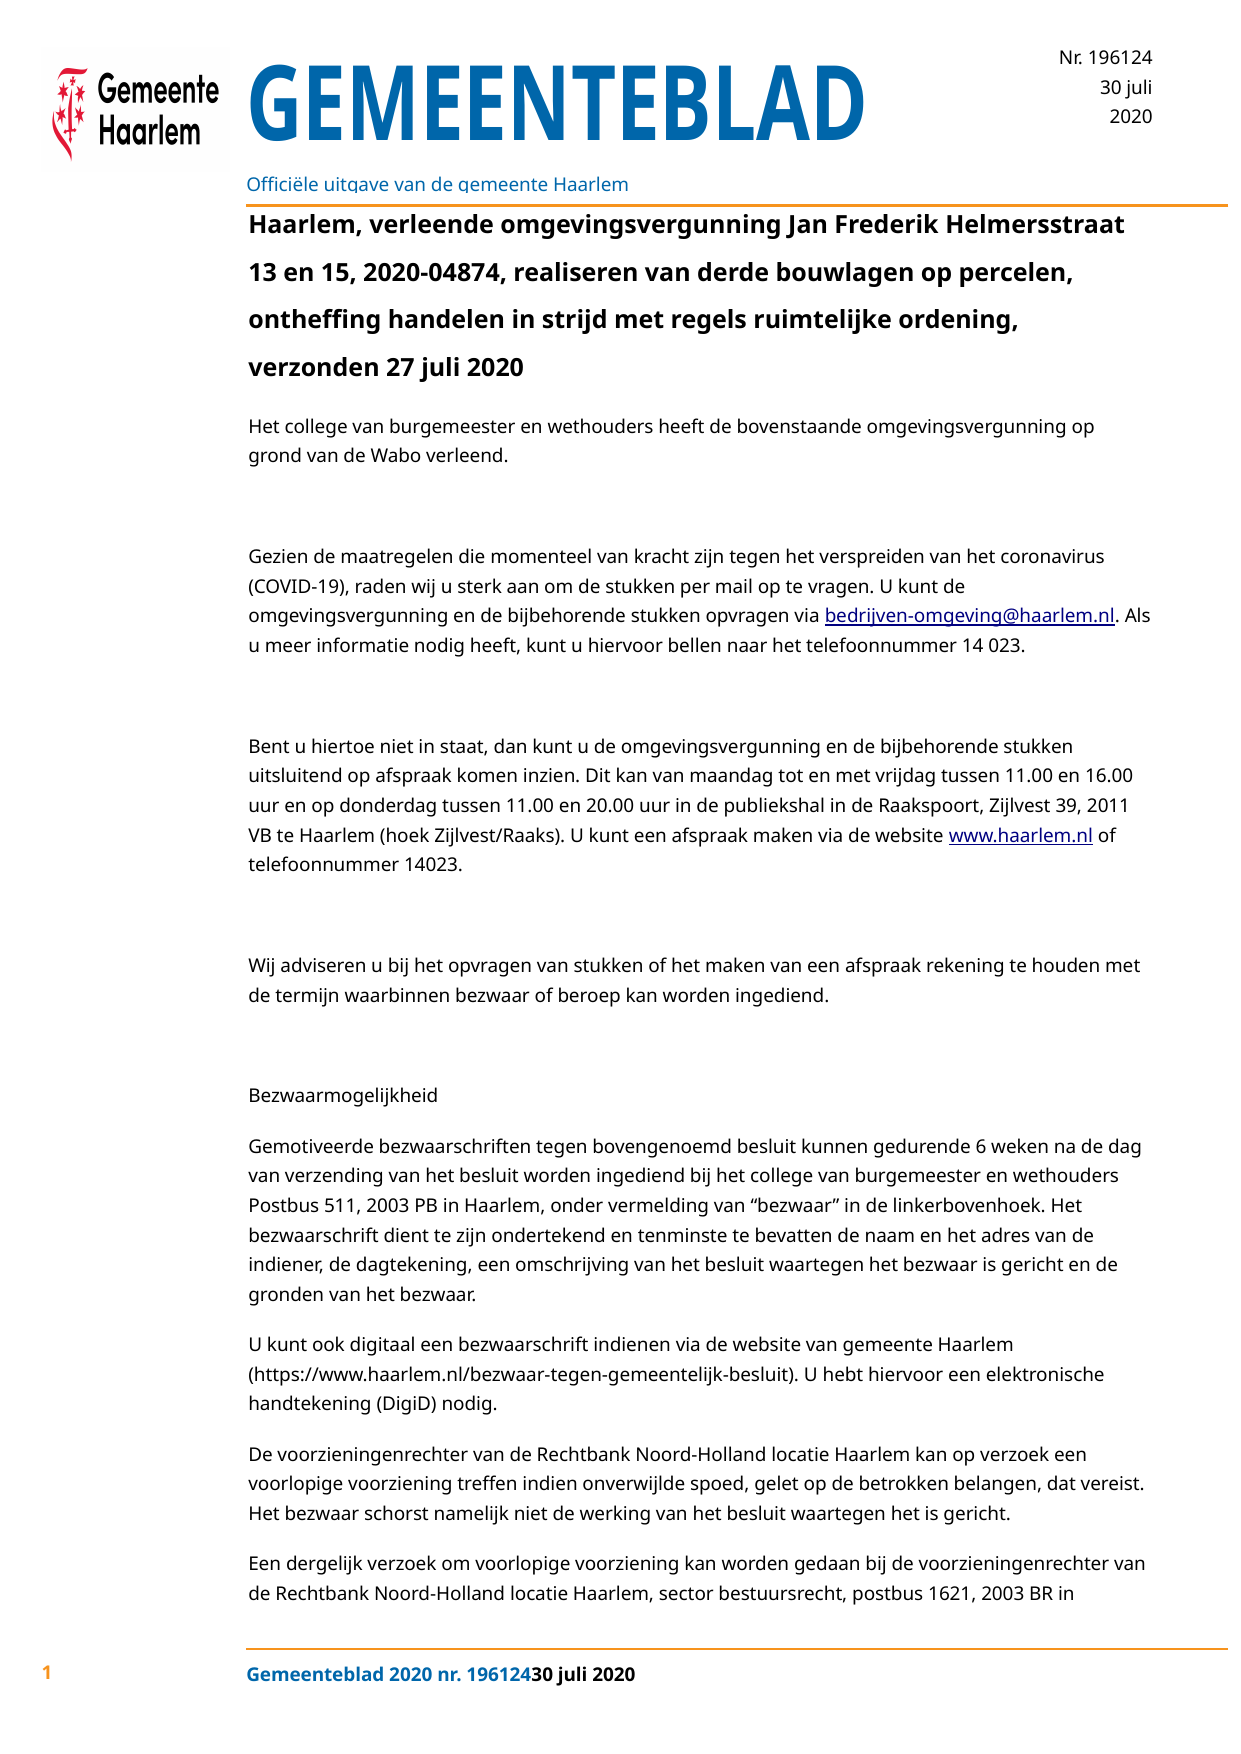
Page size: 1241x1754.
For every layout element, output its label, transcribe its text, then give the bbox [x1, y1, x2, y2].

text Bezwaarmogelijkheid [248, 1083, 1152, 1108]
text Bent u hiertoe niet in staat, dan kunt u de omgevingsvergunning en de bijbehorende stukken uitsluitend op afspraak komen inzien. Dit kan van maandag tot en met vrijdag tussen 11.00 en 16.00 uur en op donderdag tussen 11.00 en 20.00 uur in de publiekshal in de Raakspoort, Zijlvest 39, 2011 VB te Haarlem (hoek Zijlvest/Raaks). U kunt een afspraak maken via de website www.haarlem.nl of telefoonnummer 14023. [248, 733, 1152, 877]
text U kunt ook digitaal een bezwaarschrift indienen via de website van gemeente Haarlem (https://www.haarlem.nl/bezwaar-tegen-gemeentelijk-besluit). U hebt hiervoor een elektronische handtekening (DigiD) nodig. [248, 1331, 1152, 1416]
text Wij adviseren u bij het opvragen van stukken of het maken van een afspraak rekening te houden met de termijn waarbinnen bezwaar of beroep kan worden ingediend. [248, 952, 1152, 1008]
text De voorzieningenrechter van de Rechtbank Noord-Holland locatie Haarlem kan op verzoek een voorlopige voorziening treffen indien onverwijlde spoed, gelet op de betrokken belangen, dat vereist. Het bezwaar schorst namelijk niet de werking van het besluit waartegen het is gericht. [248, 1441, 1152, 1526]
text Het college van burgemeester en wethouders heeft de bovenstaande omgevingsvergunning op grond van de Wabo verleend. [248, 413, 1152, 468]
text Gezien de maatregelen die momenteel van kracht zijn tegen het verspreiden van het coronavirus (COVID-19), raden wij u sterk aan om de stukken per mail op te vragen. U kunt de omgevingsvergunning en de bijbehorende stukken opvragen via bedrijven-omgeving@haarlem.nl. Als u meer informatie nodig heeft, kunt u hiervoor bellen naar het telefoonnummer 14 023. [248, 543, 1152, 658]
picture [41, 47, 231, 172]
text Een dergelijk verzoek om voorlopige voorziening kan worden gedaan bij de voorzieningenrechter van de Rechtbank Noord-Holland locatie Haarlem, sector bestuursrecht, postbus 1621, 2003 BR in [248, 1551, 1152, 1606]
text Gemotiveerde bezwaarschriften tegen bovengenoemd besluit kunnen gedurende 6 weken na de dag van verzending van het besluit worden ingediend bij het college van burgemeester en wethouders Postbus 511, 2003 PB in Haarlem, onder vermelding van “bezwaar” in de linkerbovenhoek. Het bezwaarschrift dient te zijn ondertekend en tenminste te bevatten de naam en het adres van de indiener, de dagtekening, een omschrijving van het besluit waartegen het bezwaar is gericht en de gronden van het bezwaar. [248, 1133, 1152, 1307]
text Haarlem, verleende omgevingsvergunning Jan Frederik Helmersstraat 13 en 15, 2020-04874, realiseren van derde bouwlagen op percelen, ontheffing handelen in strijd met regels ruimtelijke ordening, verzonden 27 juli 2020 [248, 207, 1152, 384]
